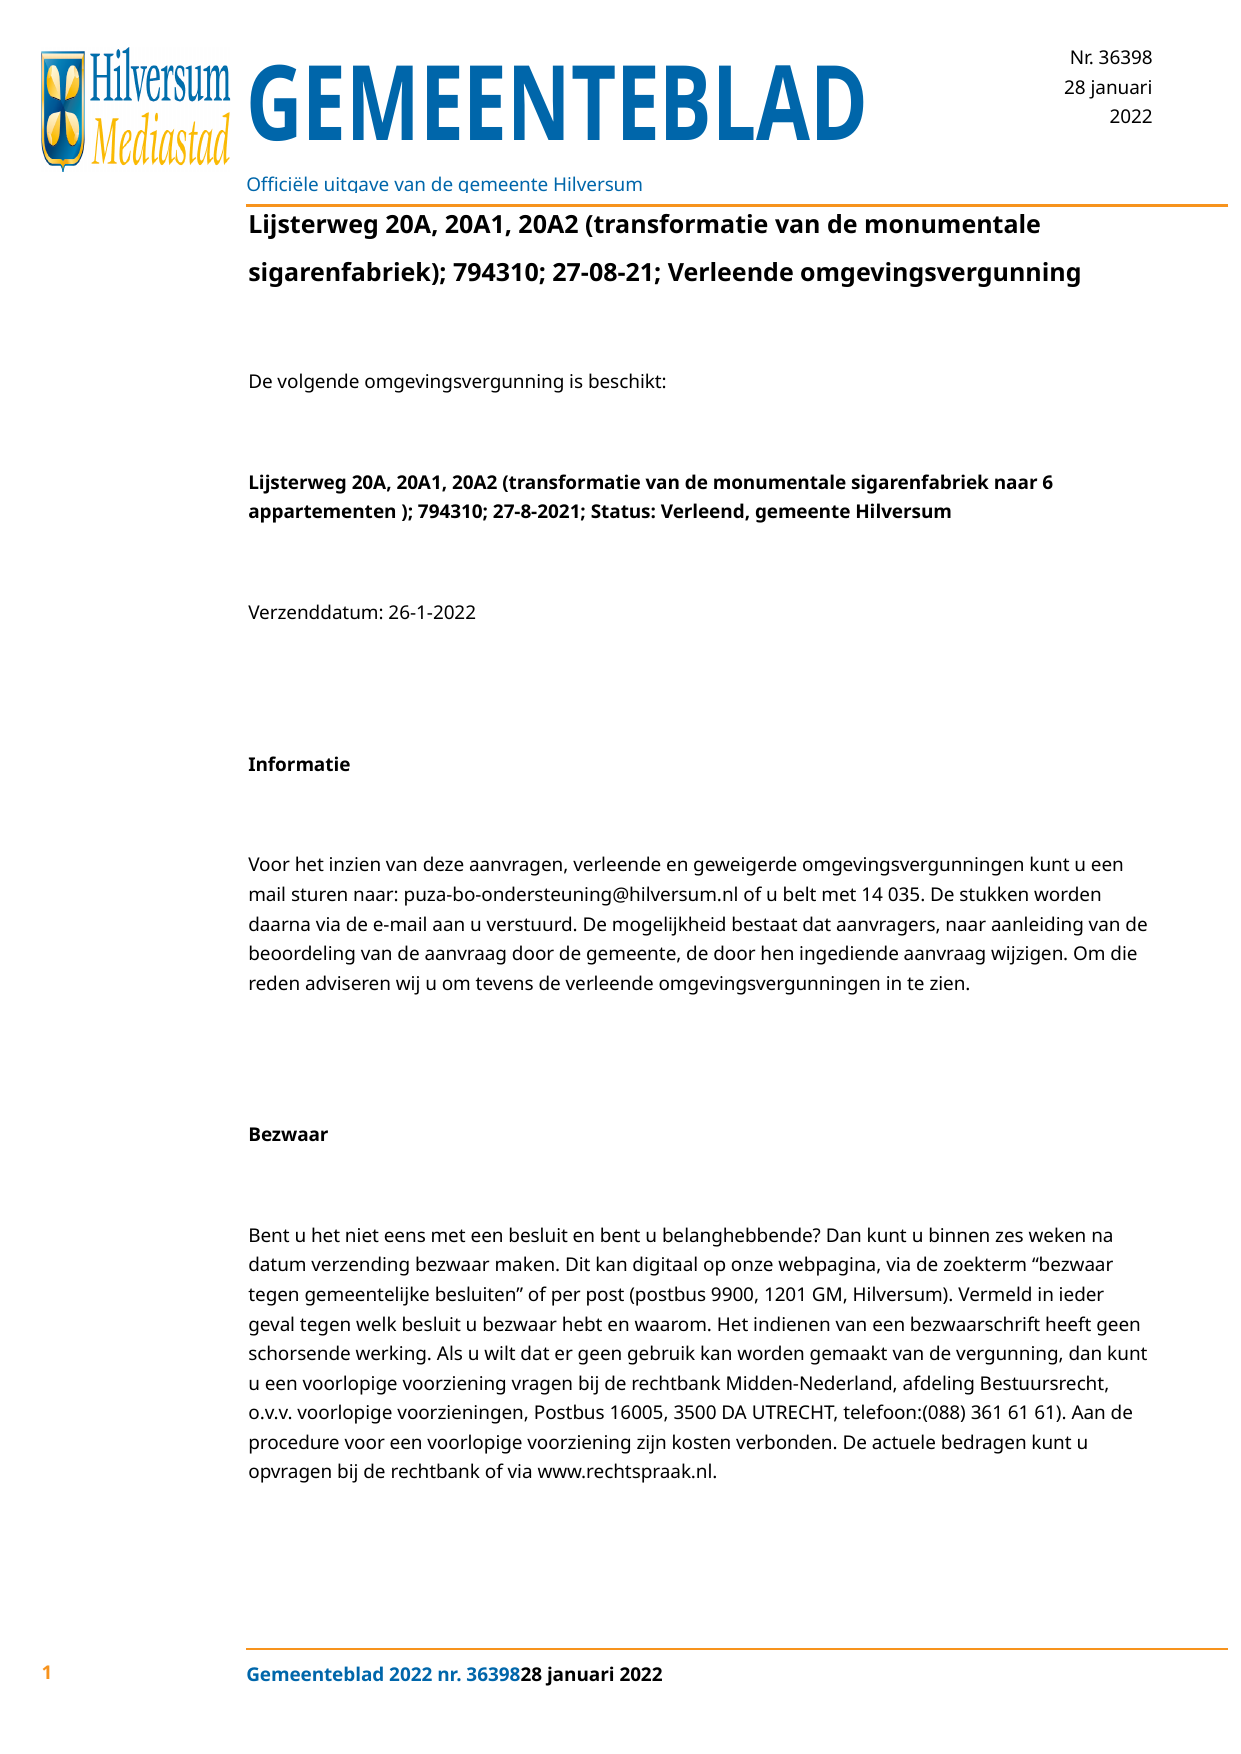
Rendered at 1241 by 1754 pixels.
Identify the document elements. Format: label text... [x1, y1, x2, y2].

text Verzenddatum: 26-1-2022 [248, 599, 1152, 625]
text Bent u het niet eens met een besluit en bent u belanghebbende? Dan kunt u binnen zes weken na datum verzending bezwaar maken. Dit kan digitaal op onze webpagina, via de zoekterm “bezwaar tegen gemeentelijke besluiten” of per post (postbus 9900, 1201 GM, Hilversum). Vermeld in ieder geval tegen welk besluit u bezwaar hebt en waarom. Het indienen van een bezwaarschrift heeft geen schorsende werking. Als u wilt dat er geen gebruik kan worden gemaakt van de vergunning, dan kunt u een voorlopige voorziening vragen bij de rechtbank Midden-Nederland, afdeling Bestuursrecht, o.v.v. voorlopige voorzieningen, Postbus 16005, 3500 DA UTRECHT, telefoon:(088) 361 61 61). Aan de procedure voor een voorlopige voorziening zijn kosten verbonden. De actuele bedragen kunt u opvragen bij de rechtbank of via www.rechtspraak.nl. [248, 1222, 1152, 1484]
text Voor het inzien van deze aanvragen, verleende en geweigerde omgevingsvergunningen kunt u een mail sturen naar: puza-bo-ondersteuning@hilversum.nl of u belt met 14 035. De stukken worden daarna via de e-mail aan u verstuurd. De mogelijkheid bestaat dat aanvragers, naar aanleiding van de beoordeling van de aanvraag door de gemeente, de door hen ingediende aanvraag wijzigen. Om die reden adviseren wij u om tevens de verleende omgevingsvergunningen in te zien. [248, 852, 1152, 996]
text Lijsterweg 20A, 20A1, 20A2 (transformatie van de monumentale sigarenfabriek naar 6 appartementen ); 794310; 27-8-2021; Status: Verleend, gemeente Hilversum [248, 469, 1152, 524]
picture [41, 47, 231, 172]
text Lijsterweg 20A, 20A1, 20A2 (transformatie van de monumentale sigarenfabriek); 794310; 27-08-21; Verleende omgevingsvergunning [248, 207, 1152, 288]
text De volgende omgevingsvergunning is beschikt: [248, 368, 1152, 394]
text Bezwaar [248, 1121, 1152, 1147]
text Informatie [248, 751, 1152, 777]
